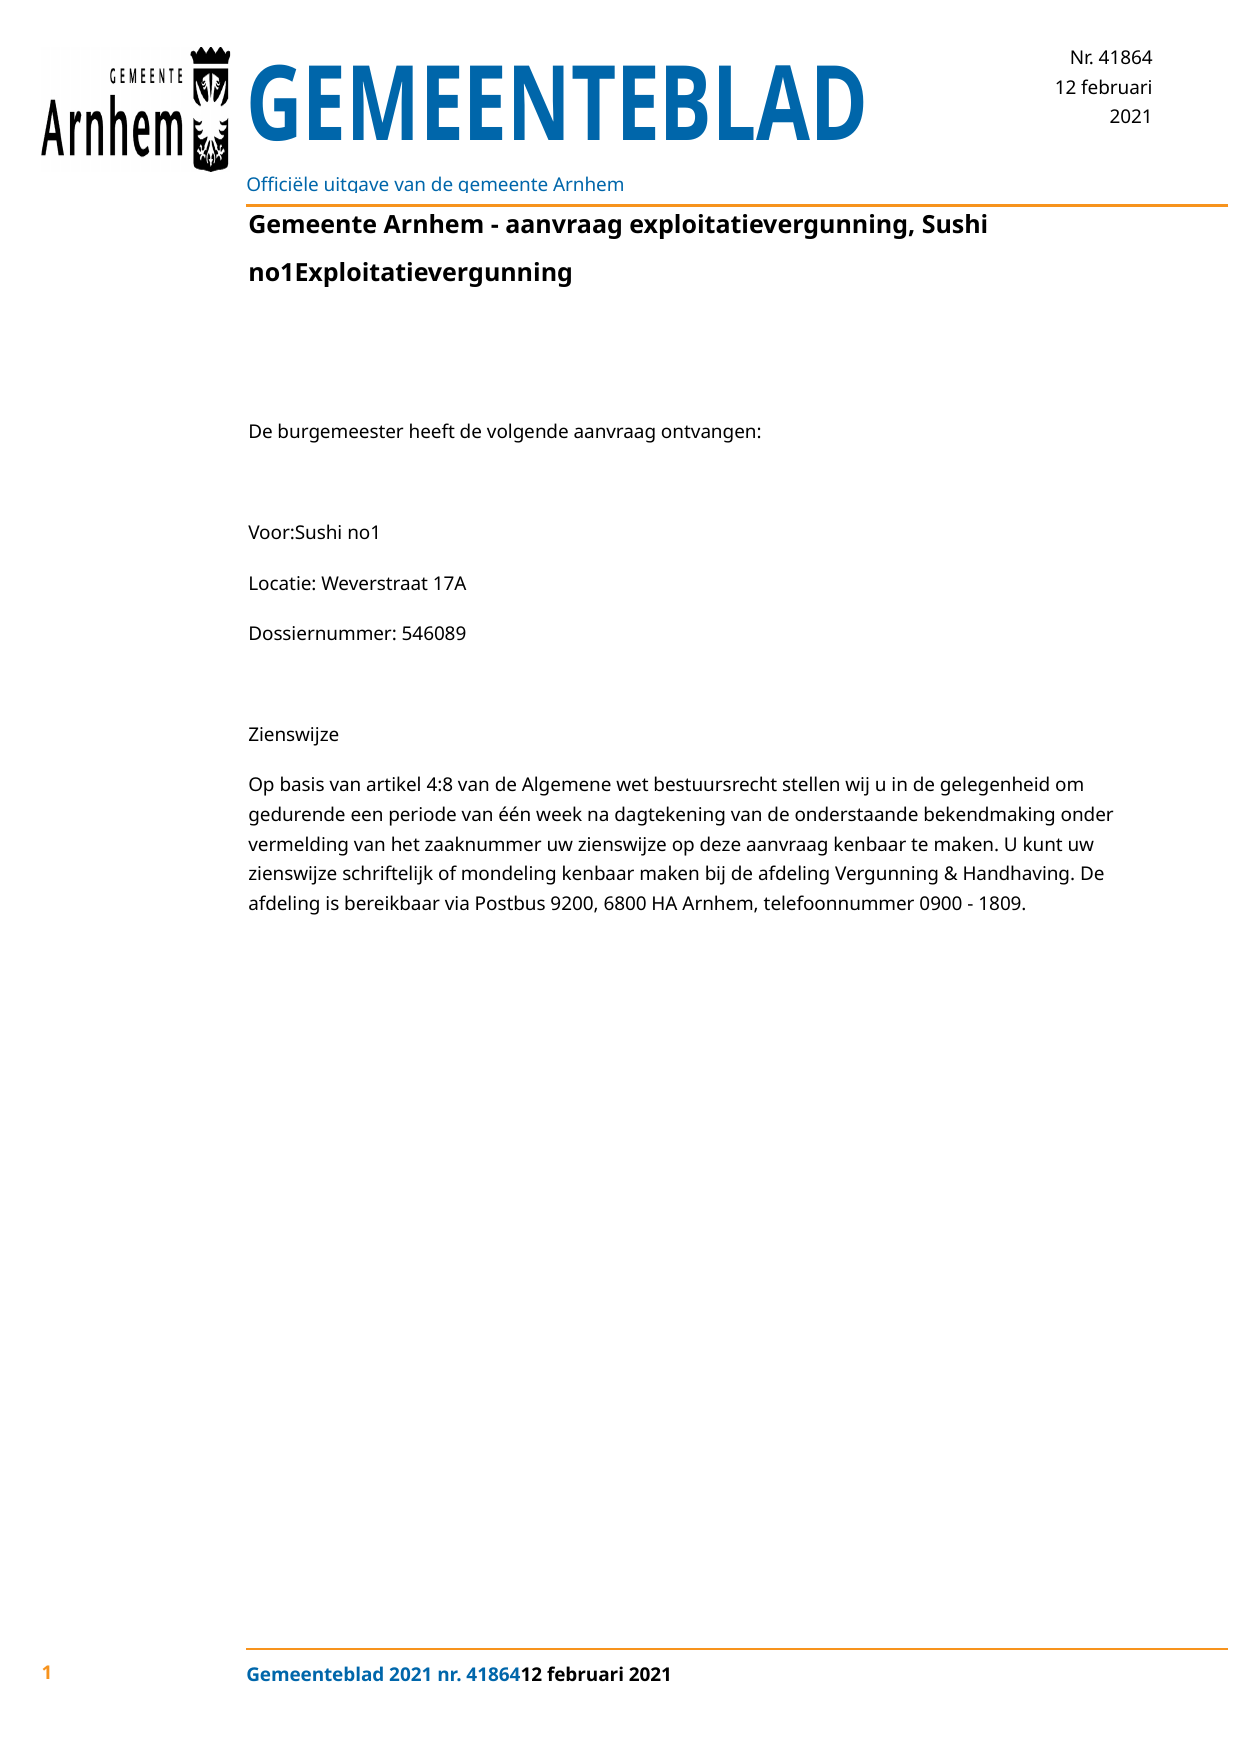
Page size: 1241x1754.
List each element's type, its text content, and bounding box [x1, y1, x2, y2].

text Dossiernummer: 546089 [248, 620, 1152, 646]
text Gemeente Arnhem - aanvraag exploitatievergunning, Sushi no1Exploitatievergunning [248, 207, 1152, 288]
text Op basis van artikel 4:8 van de Algemene wet bestuursrecht stellen wij u in de gelegenheid om gedurende een periode van één week na dagtekening van de onderstaande bekendmaking onder vermelding van het zaaknummer uw zienswijze op deze aanvraag kenbaar te maken. U kunt uw zienswijze schriftelijk of mondeling kenbaar maken bij de afdeling Vergunning & Handhaving. De afdeling is bereikbaar via Postbus 9200, 6800 HA Arnhem, telefoonnummer 0900 - 1809. [248, 772, 1152, 916]
text Zienswijze [248, 721, 1152, 747]
text Voor:Sushi no1 [248, 519, 1152, 545]
text De burgemeester heeft de volgende aanvraag ontvangen: [248, 419, 1152, 444]
text Locatie: Weverstraat 17A [248, 570, 1152, 596]
picture [41, 47, 231, 172]
